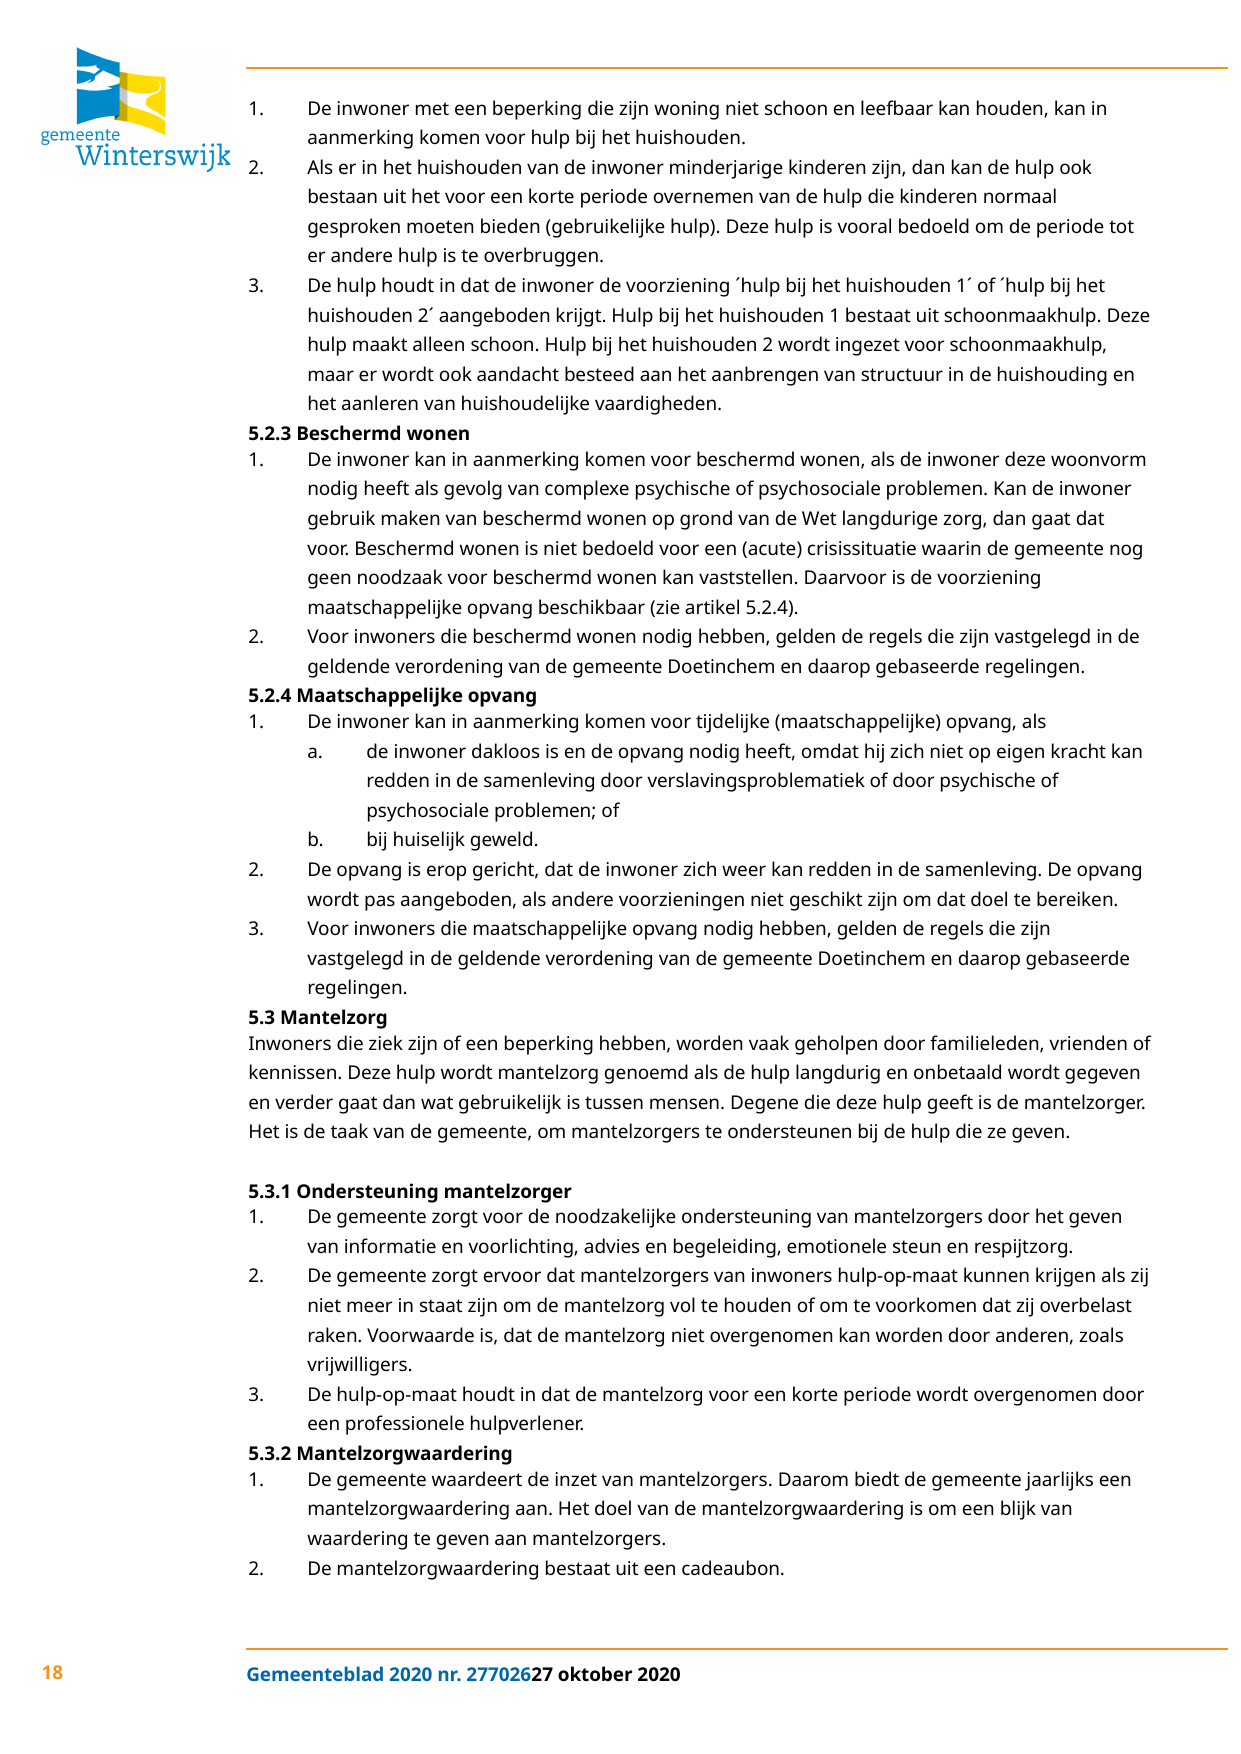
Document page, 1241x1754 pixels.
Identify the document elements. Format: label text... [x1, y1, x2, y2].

list De inwoner kan in aanmerking komen voor beschermd wonen, als de inwoner deze woonvorm nodig heeft als gevolg van complexe psychische of psychosociale problemen. Kan de inwoner gebruik maken van beschermd wonen op grond van de Wet langdurige zorg, dan gaat dat voor. Beschermd wonen is niet bedoeld voor een (acute) crisissituatie waarin de gemeente nog geen noodzaak voor beschermd wonen kan vaststellen. Daarvoor is de voorziening maatschappelijke opvang beschikbaar (zie artikel 5.2.4). [248, 446, 1152, 619]
list De inwoner met een beperking die zijn woning niet schoon en leefbaar kan houden, kan in aanmerking komen voor hulp bij het huishouden. [248, 95, 1152, 150]
picture [41, 47, 231, 172]
list De inwoner kan in aanmerking komen voor tijdelijke (maatschappelijke) opvang, als [248, 708, 1152, 734]
list De gemeente zorgt voor de noodzakelijke ondersteuning van mantelzorgers door het geven van informatie en voorlichting, advies en begeleiding, emotionele steun en respijtzorg. [248, 1203, 1152, 1259]
text 5.3 Mantelzorg [248, 1004, 1152, 1030]
picture [225, 153, 231, 162]
list De mantelzorgwaardering bestaat uit een cadeaubon. [248, 1555, 1152, 1580]
list de inwoner dakloos is en de opvang nodig heeft, omdat hij zich niet op eigen kracht kan redden in de samenleving door verslavingsproblematiek of door psychische of psychosociale problemen; of [307, 738, 1152, 823]
list Voor inwoners die maatschappelijke opvang nodig hebben, gelden de regels die zijn vastgelegd in de geldende verordening van de gemeente Doetinchem en daarop gebaseerde regelingen. [248, 915, 1152, 1000]
list Voor inwoners die beschermd wonen nodig hebben, gelden de regels die zijn vastgelegd in de geldende verordening van de gemeente Doetinchem en daarop gebaseerde regelingen. [248, 623, 1152, 679]
list bij huiselijk geweld. [307, 827, 1152, 852]
text Inwoners die ziek zijn of een beperking hebben, worden vaak geholpen door familieleden, vrienden of kennissen. Deze hulp wordt mantelzorg genoemd als de hulp langdurig en onbetaald wordt gegeven en verder gaat dan wat gebruikelijk is tussen mensen. Degene die deze hulp geeft is de mantelzorger. Het is de taak van de gemeente, om mantelzorgers te ondersteunen bij de hulp die ze geven. [248, 1030, 1152, 1144]
list De hulp-op-maat houdt in dat de mantelzorg voor een korte periode wordt overgenomen door een professionele hulpverlener. [248, 1381, 1152, 1436]
text 5.2.4 Maatschappelijke opvang [248, 683, 1152, 708]
text 5.2.3 Beschermd wonen [248, 420, 1152, 446]
list De opvang is erop gericht, dat de inwoner zich weer kan redden in de samenleving. De opvang wordt pas aangeboden, als andere voorzieningen niet geschikt zijn om dat doel te bereiken. [248, 856, 1152, 912]
list De gemeente zorgt ervoor dat mantelzorgers van inwoners hulp-op-maat kunnen krijgen als zij niet meer in staat zijn om de mantelzorg vol te houden of om te voorkomen dat zij overbelast raken. Voorwaarde is, dat de mantelzorg niet overgenomen kan worden door anderen, zoals vrijwilligers. [248, 1263, 1152, 1377]
list De gemeente waardeert de inzet van mantelzorgers. Daarom biedt de gemeente jaarlijks een mantelzorgwaardering aan. Het doel van de mantelzorgwaardering is om een blijk van waardering te geven aan mantelzorgers. [248, 1466, 1152, 1551]
text 5.3.2 Mantelzorgwaardering [248, 1440, 1152, 1466]
list Als er in het huishouden van de inwoner minderjarige kinderen zijn, dan kan de hulp ook bestaan uit het voor een korte periode overnemen van de hulp die kinderen normaal gesproken moeten bieden (gebruikelijke hulp). Deze hulp is vooral bedoeld om de periode tot er andere hulp is te overbruggen. [248, 154, 1152, 268]
text 5.3.1 Ondersteuning mantelzorger [248, 1178, 1152, 1203]
list De hulp houdt in dat de inwoner de voorziening ´hulp bij het huishouden 1´ of ´hulp bij het huishouden 2´ aangeboden krijgt. Hulp bij het huishouden 1 bestaat uit schoonmaakhulp. Deze hulp maakt alleen schoon. Hulp bij het huishouden 2 wordt ingezet voor schoonmaakhulp, maar er wordt ook aandacht besteed aan het aanbrengen van structuur in de huishouding en het aanleren van huishoudelijke vaardigheden. [248, 272, 1152, 416]
